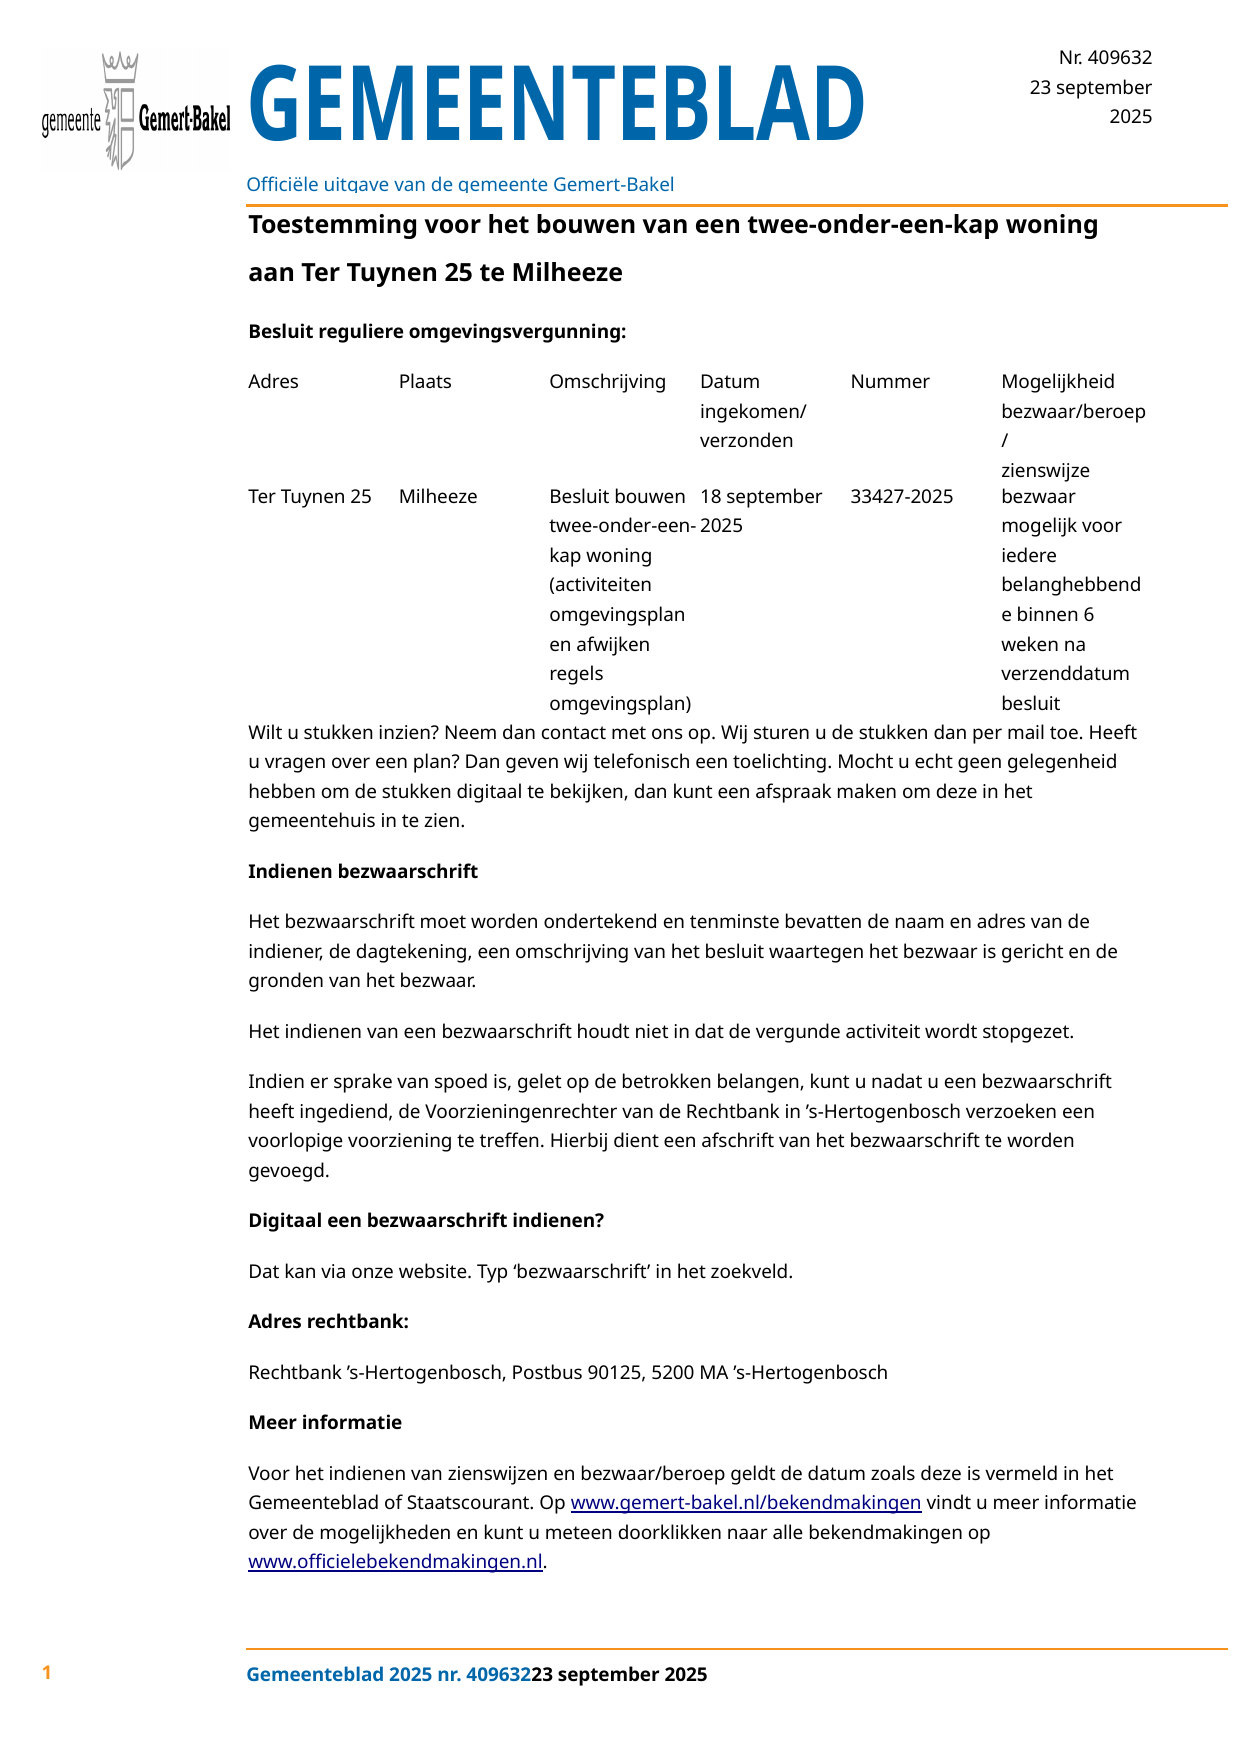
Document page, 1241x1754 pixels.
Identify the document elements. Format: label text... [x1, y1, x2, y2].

table_header Nummer [850, 369, 1001, 483]
text Wilt u stukken inzien? Neem dan contact met ons op. Wij sturen u de stukken dan per mail toe. Heeft u vragen over een plan? Dan geven wij telefonisch een toelichting. Mocht u echt geen gelegenheid hebben om de stukken digitaal te bekijken, dan kunt een afspraak maken om deze in het gemeentehuis in te zien. [248, 719, 1152, 833]
text Adres rechtbank: [248, 1308, 1152, 1334]
table_cell Ter Tuynen 25 [248, 483, 398, 716]
text Meer informatie [248, 1409, 1152, 1435]
text Indienen bezwaarschrift [248, 858, 1152, 884]
table_cell Besluit bouwen twee-onder-een-kap woning (activiteiten omgevingsplan en afwijken regels omgevingsplan) [549, 483, 700, 716]
table_header Mogelijkheid bezwaar/beroep/ zienswijze [1001, 369, 1152, 483]
table_cell bezwaar mogelijk voor iedere belanghebbende binnen 6 weken na verzenddatum besluit [1001, 483, 1152, 716]
text Besluit reguliere omgevingsvergunning: [248, 318, 1152, 344]
text Indien er sprake van spoed is, gelet op de betrokken belangen, kunt u nadat u een bezwaarschrift heeft ingediend, de Voorzieningenrechter van de Rechtbank in ’s-Hertogenbosch verzoeken een voorlopige voorziening te treffen. Hierbij dient een afschrift van het bezwaarschrift te worden gevoegd. [248, 1068, 1152, 1183]
table_cell Milheeze [399, 483, 549, 716]
text Toestemming voor het bouwen van een twee-onder-een-kap woning aan Ter Tuynen 25 te Milheeze [248, 207, 1152, 288]
text Rechtbank ’s-Hertogenbosch, Postbus 90125, 5200 MA ’s-Hertogenbosch [248, 1359, 1152, 1385]
text Het indienen van een bezwaarschrift houdt niet in dat de vergunde activiteit wordt stopgezet. [248, 1018, 1152, 1044]
text Digitaal een bezwaarschrift indienen? [248, 1208, 1152, 1233]
table_cell 18 september 2025 [700, 483, 850, 716]
table_header Adres [248, 369, 398, 483]
text Het bezwaarschrift moet worden ondertekend en tenminste bevatten de naam en adres van de indiener, de dagtekening, een omschrijving van het besluit waartegen het bezwaar is gericht en de gronden van het bezwaar. [248, 908, 1152, 993]
text Voor het indienen van zienswijzen en bezwaar/beroep geldt de datum zoals deze is vermeld in het Gemeenteblad of Staatscourant. Op www.gemert-bakel.nl/bekendmakingen vindt u meer informatie over de mogelijkheden en kunt u meteen doorklikken naar alle bekendmakingen op www.officielebekendmakingen.nl. [248, 1460, 1152, 1574]
table_header Datum ingekomen/ verzonden [700, 369, 850, 483]
table_header Omschrijving [549, 369, 700, 483]
picture [41, 47, 231, 172]
table_cell 33427-2025 [850, 483, 1001, 716]
table_header Plaats [399, 369, 549, 483]
text Dat kan via onze website. Typ ‘bezwaarschrift’ in het zoekveld. [248, 1258, 1152, 1284]
